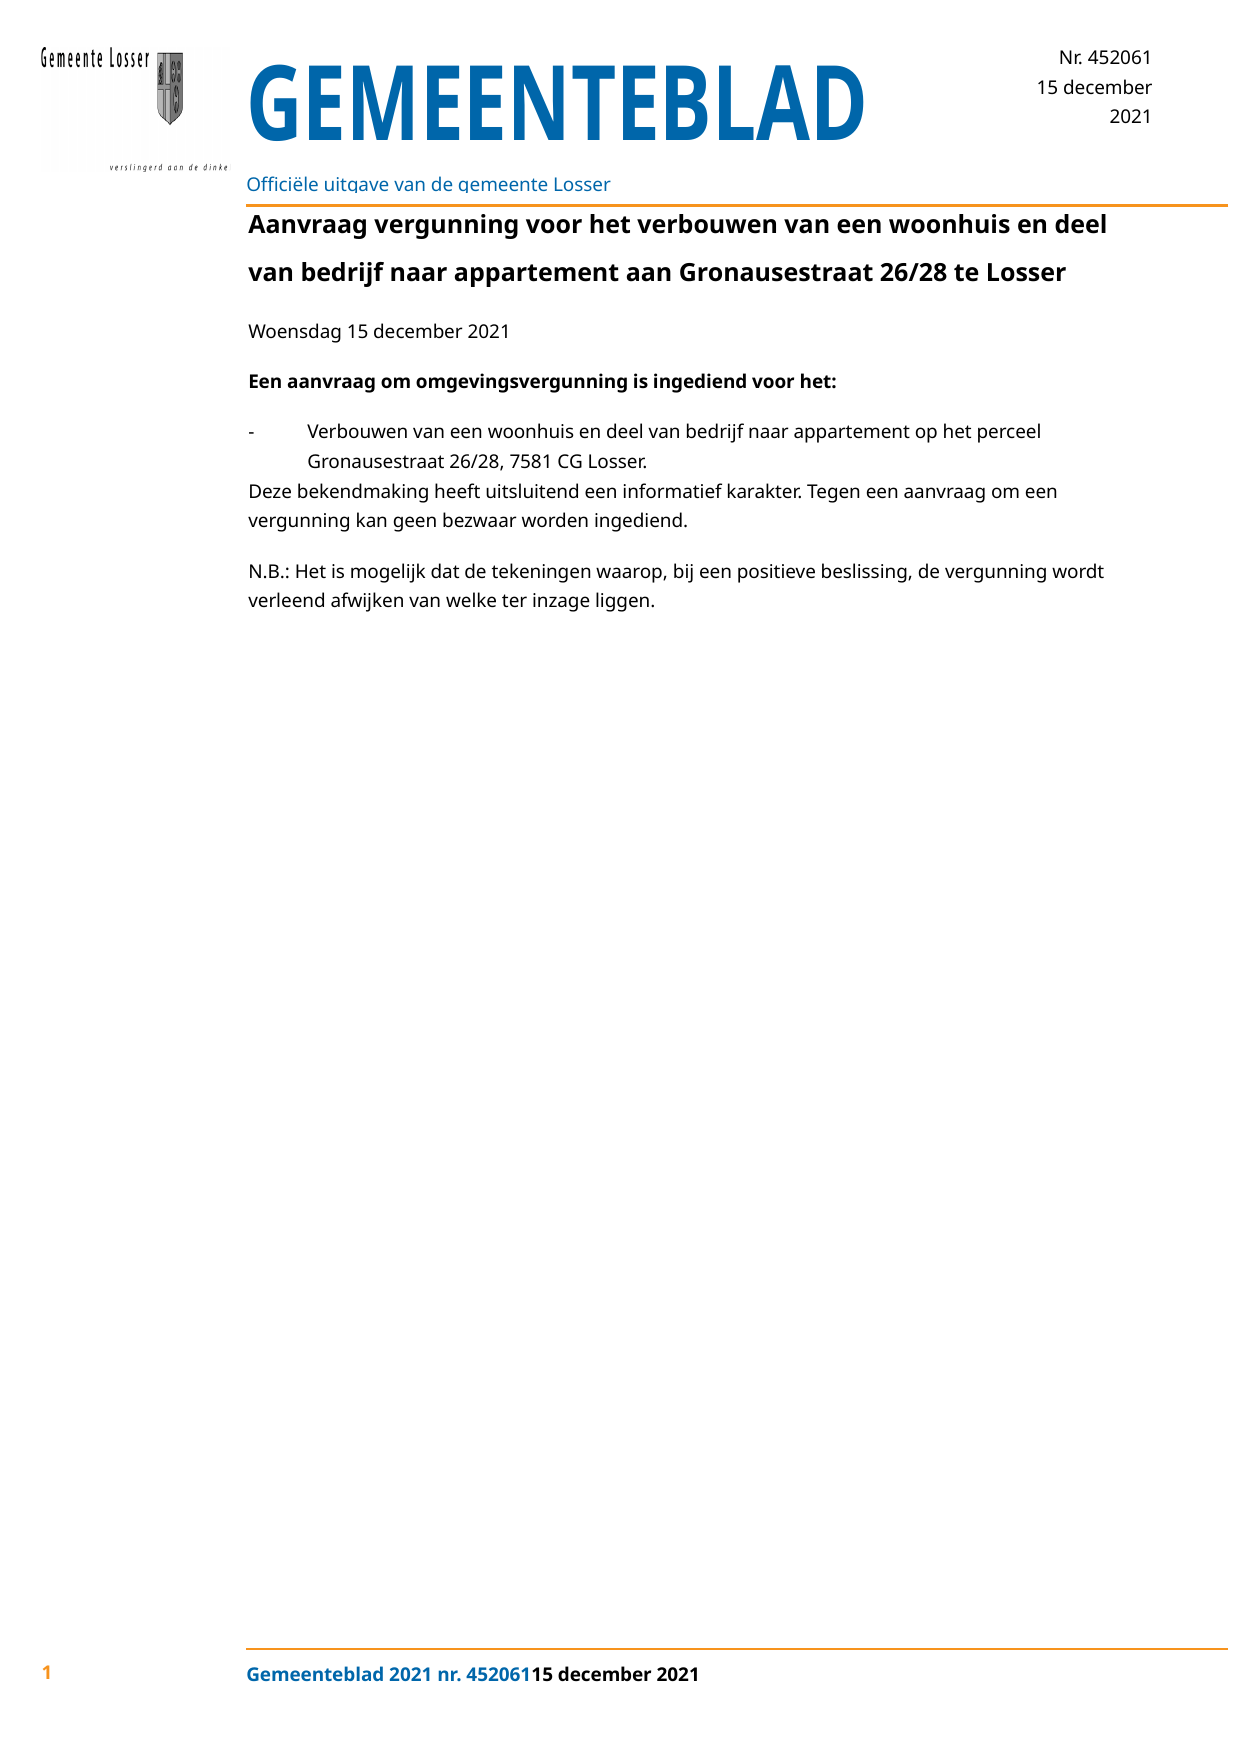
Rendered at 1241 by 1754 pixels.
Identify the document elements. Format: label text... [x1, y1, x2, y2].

text N.B.: Het is mogelijk dat de tekeningen waarop, bij een positieve beslissing, de vergunning wordt verleend afwijken van welke ter inzage liggen. [248, 558, 1152, 613]
text Een aanvraag om omgevingsvergunning is ingediend voor het: [248, 368, 1152, 394]
text Aanvraag vergunning voor het verbouwen van een woonhuis en deel van bedrijf naar appartement aan Gronausestraat 26/28 te Losser [248, 207, 1152, 288]
list Gronausestraat 26/28, 7581 CG Losser. [248, 448, 1152, 474]
text Woensdag 15 december 2021 [248, 318, 1152, 344]
picture [41, 47, 231, 172]
text Deze bekendmaking heeft uitsluitend een informatief karakter. Tegen een aanvraag om een vergunning kan geen bezwaar worden ingediend. [248, 478, 1152, 533]
list Verbouwen van een woonhuis en deel van bedrijf naar appartement op het perceel [248, 419, 1152, 444]
